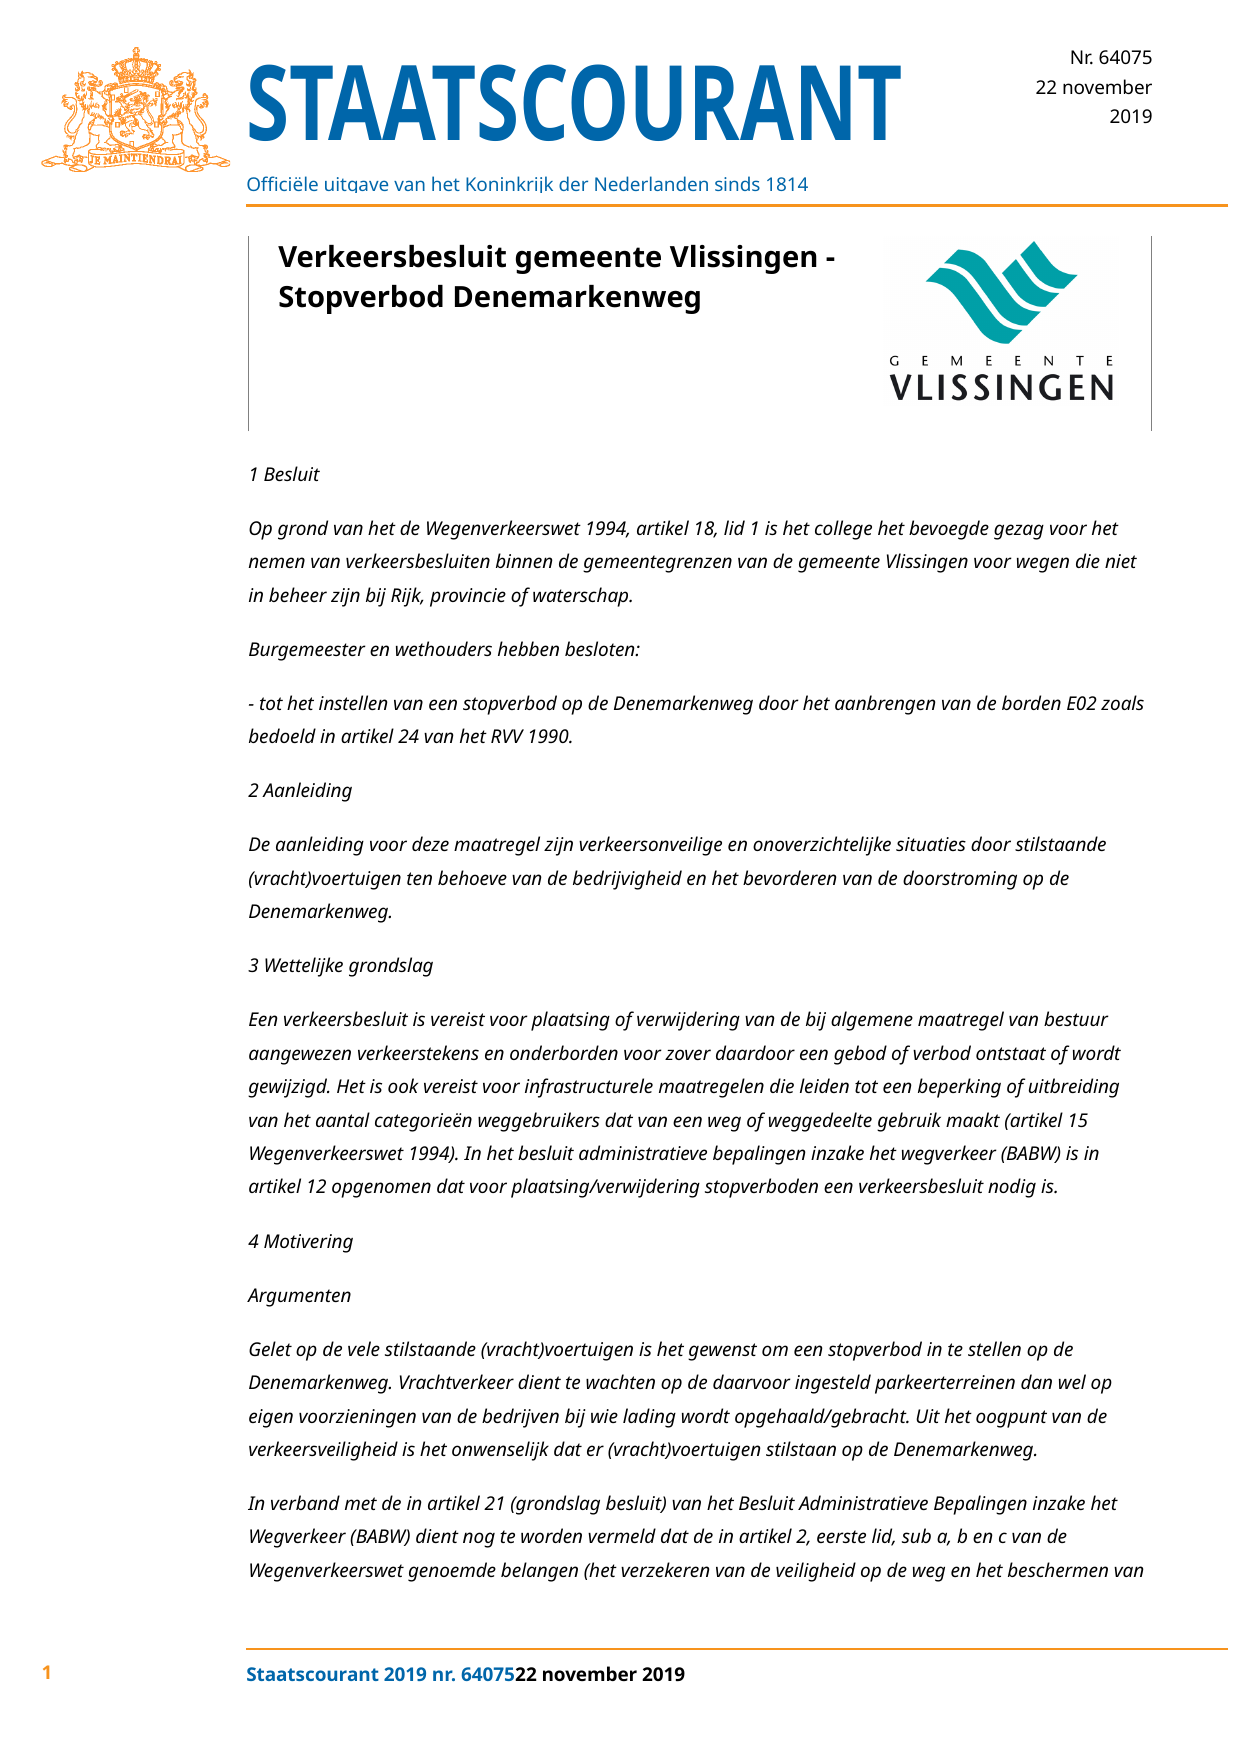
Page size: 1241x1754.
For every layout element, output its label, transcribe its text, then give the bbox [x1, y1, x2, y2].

text Burgemeester en wethouders hebben besloten: [248, 636, 1152, 662]
text Een verkeersbesluit is vereist voor plaatsing of verwijdering van de bij algemene maatregel van bestuur aangewezen verkeerstekens en onderborden voor zover daardoor een gebod of verbod ontstaat of wordt gewijzigd. Het is ook vereist voor infrastructurele maatregelen die leiden tot een beperking of uitbreiding van het aantal categorieën weggebruikers dat van een weg of weggedeelte gebruik maakt (artikel 15 Wegenverkeerswet 1994). In het besluit administratieve bepalingen inzake het wegverkeer (BABW) is in artikel 12 opgenomen dat voor plaatsing/verwijdering stopverboden een verkeersbesluit nodig is. [248, 1007, 1152, 1199]
text Gelet op de vele stilstaande (vracht)voertuigen is het gewenst om een stopverbod in te stellen op de Denemarkenweg. Vrachtverkeer dient te wachten op de daarvoor ingesteld parkeerterreinen dan wel op eigen voorzieningen van de bedrijven bij wie lading wordt opgehaald/gebracht. Uit het oogpunt van de verkeersveiligheid is het onwenselijk dat er (vracht)voertuigen stilstaan op de Denemarkenweg. [248, 1336, 1152, 1462]
text - tot het instellen van een stopverbod op de Denemarkenweg door het aanbrengen van de borden E02 zoals bedoeld in artikel 24 van het RVV 1990. [248, 690, 1152, 749]
text 2 Aanleiding [248, 777, 1152, 803]
text De aanleiding voor deze maatregel zijn verkeersonveilige en onoverzichtelijke situaties door stilstaande (vracht)voertuigen ten behoeve van de bedrijvigheid en het bevorderen van de doorstroming op de Denemarkenweg. [248, 832, 1152, 924]
picture [41, 47, 231, 172]
text 4 Motivering [248, 1228, 1152, 1253]
text Argumenten [248, 1282, 1152, 1308]
picture [882, 236, 1119, 406]
text 3 Wettelijke grondslag [248, 952, 1152, 978]
table_header [850, 236, 1151, 431]
table_header Verkeersbesluit gemeente Vlissingen - Stopverbod Denemarkenweg [249, 236, 850, 431]
text Op grond van het de Wegenverkeerswet 1994, artikel 18, lid 1 is het college het bevoegde gezag voor het nemen van verkeersbesluiten binnen de gemeentegrenzen van de gemeente Vlissingen voor wegen die niet in beheer zijn bij Rijk, provincie of waterschap. [248, 515, 1152, 608]
text 1 Besluit [248, 461, 1152, 487]
text In verband met de in artikel 21 (grondslag besluit) van het Besluit Administratieve Bepalingen inzake het Wegverkeer (BABW) dient nog te worden vermeld dat de in artikel 2, eerste lid, sub a, b en c van de Wegenverkeerswet genoemde belangen (het verzekeren van de veiligheid op de weg en het beschermen van [248, 1490, 1152, 1583]
